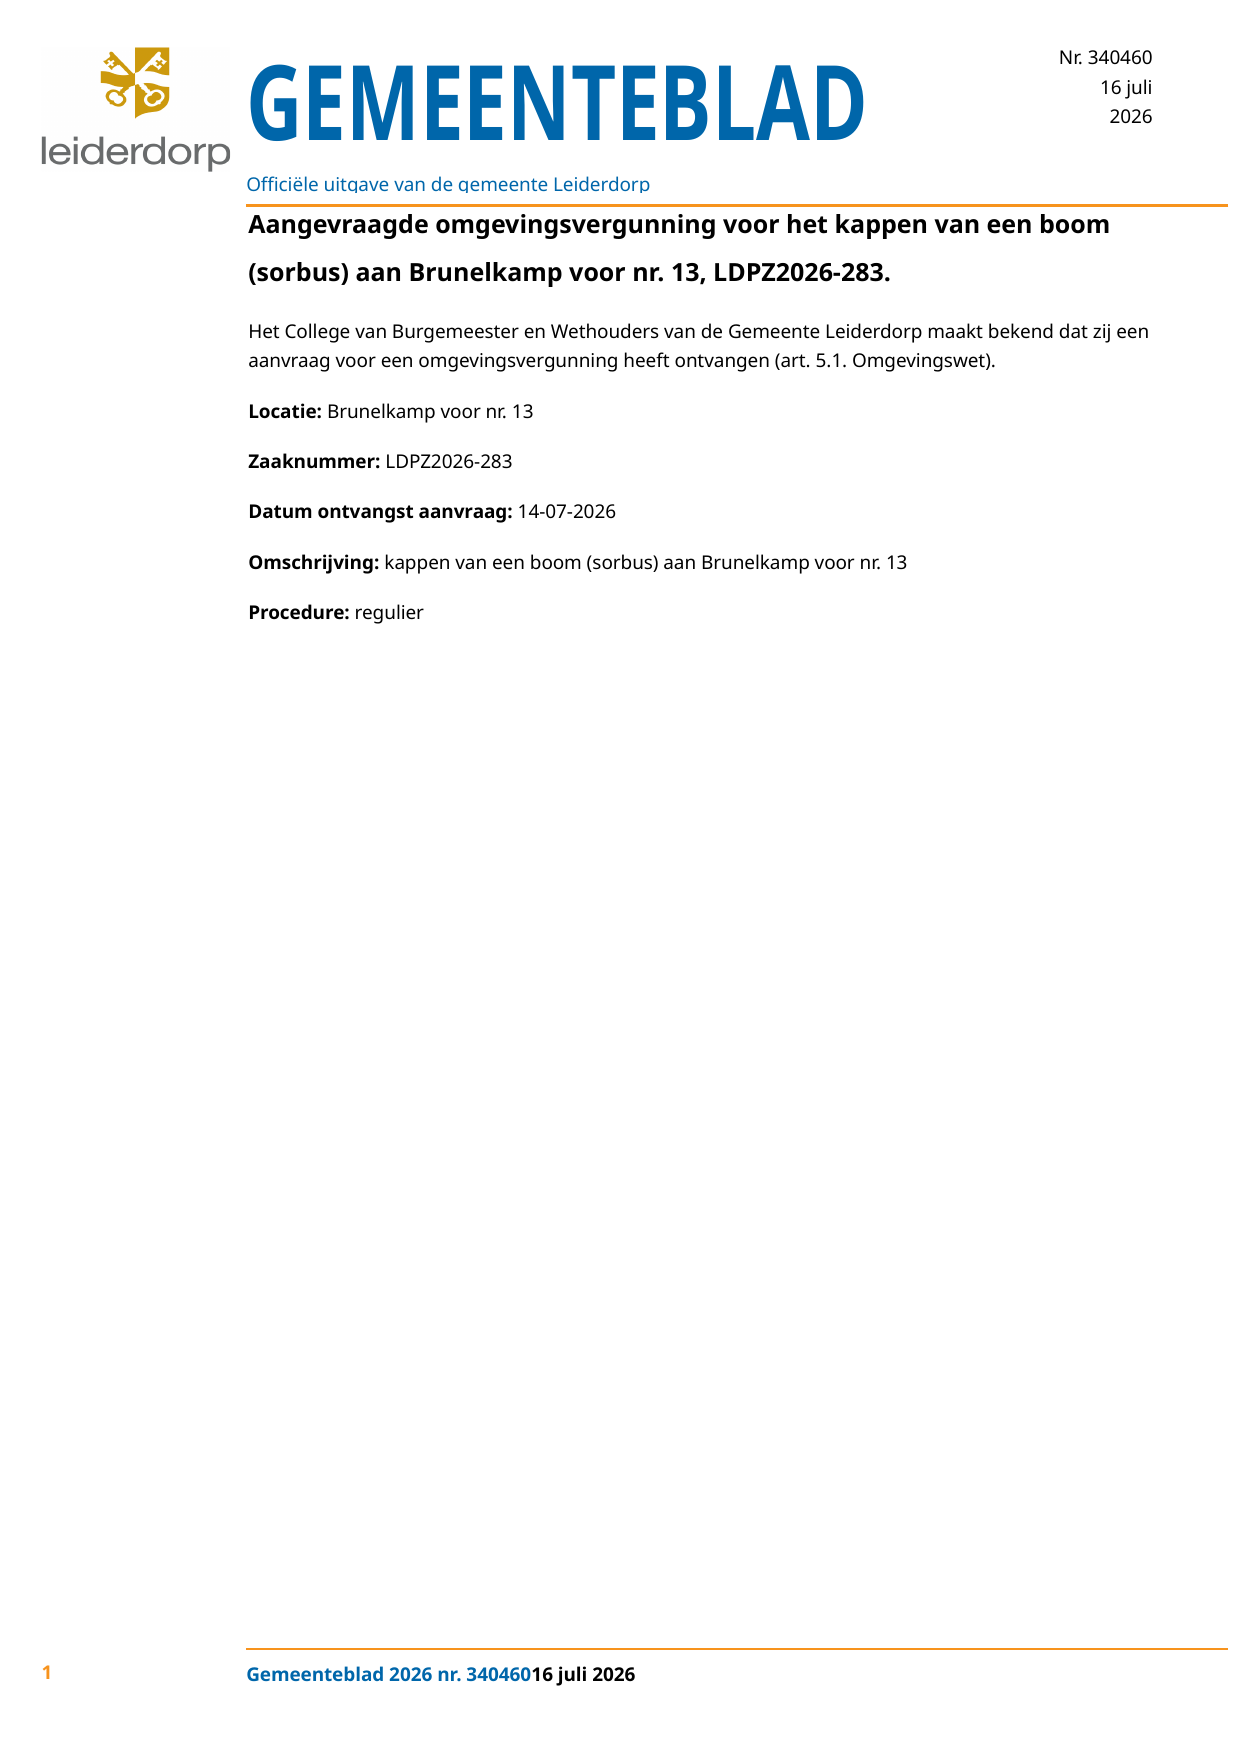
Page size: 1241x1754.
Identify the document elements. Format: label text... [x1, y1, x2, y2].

text Datum ontvangst aanvraag: 14-07-2026 [248, 499, 1152, 524]
text Procedure: regulier [248, 599, 1152, 625]
text Locatie: Brunelkamp voor nr. 13 [248, 398, 1152, 424]
text Zaaknummer: LDPZ2026-283 [248, 448, 1152, 474]
picture [41, 47, 231, 172]
text Het College van Burgemeester en Wethouders van de Gemeente Leiderdorp maakt bekend dat zij een aanvraag voor een omgevingsvergunning heeft ontvangen (art. 5.1. Omgevingswet). [248, 318, 1152, 373]
text Aangevraagde omgevingsvergunning voor het kappen van een boom (sorbus) aan Brunelkamp voor nr. 13, LDPZ2026-283. [248, 207, 1152, 288]
text Omschrijving: kappen van een boom (sorbus) aan Brunelkamp voor nr. 13 [248, 549, 1152, 575]
